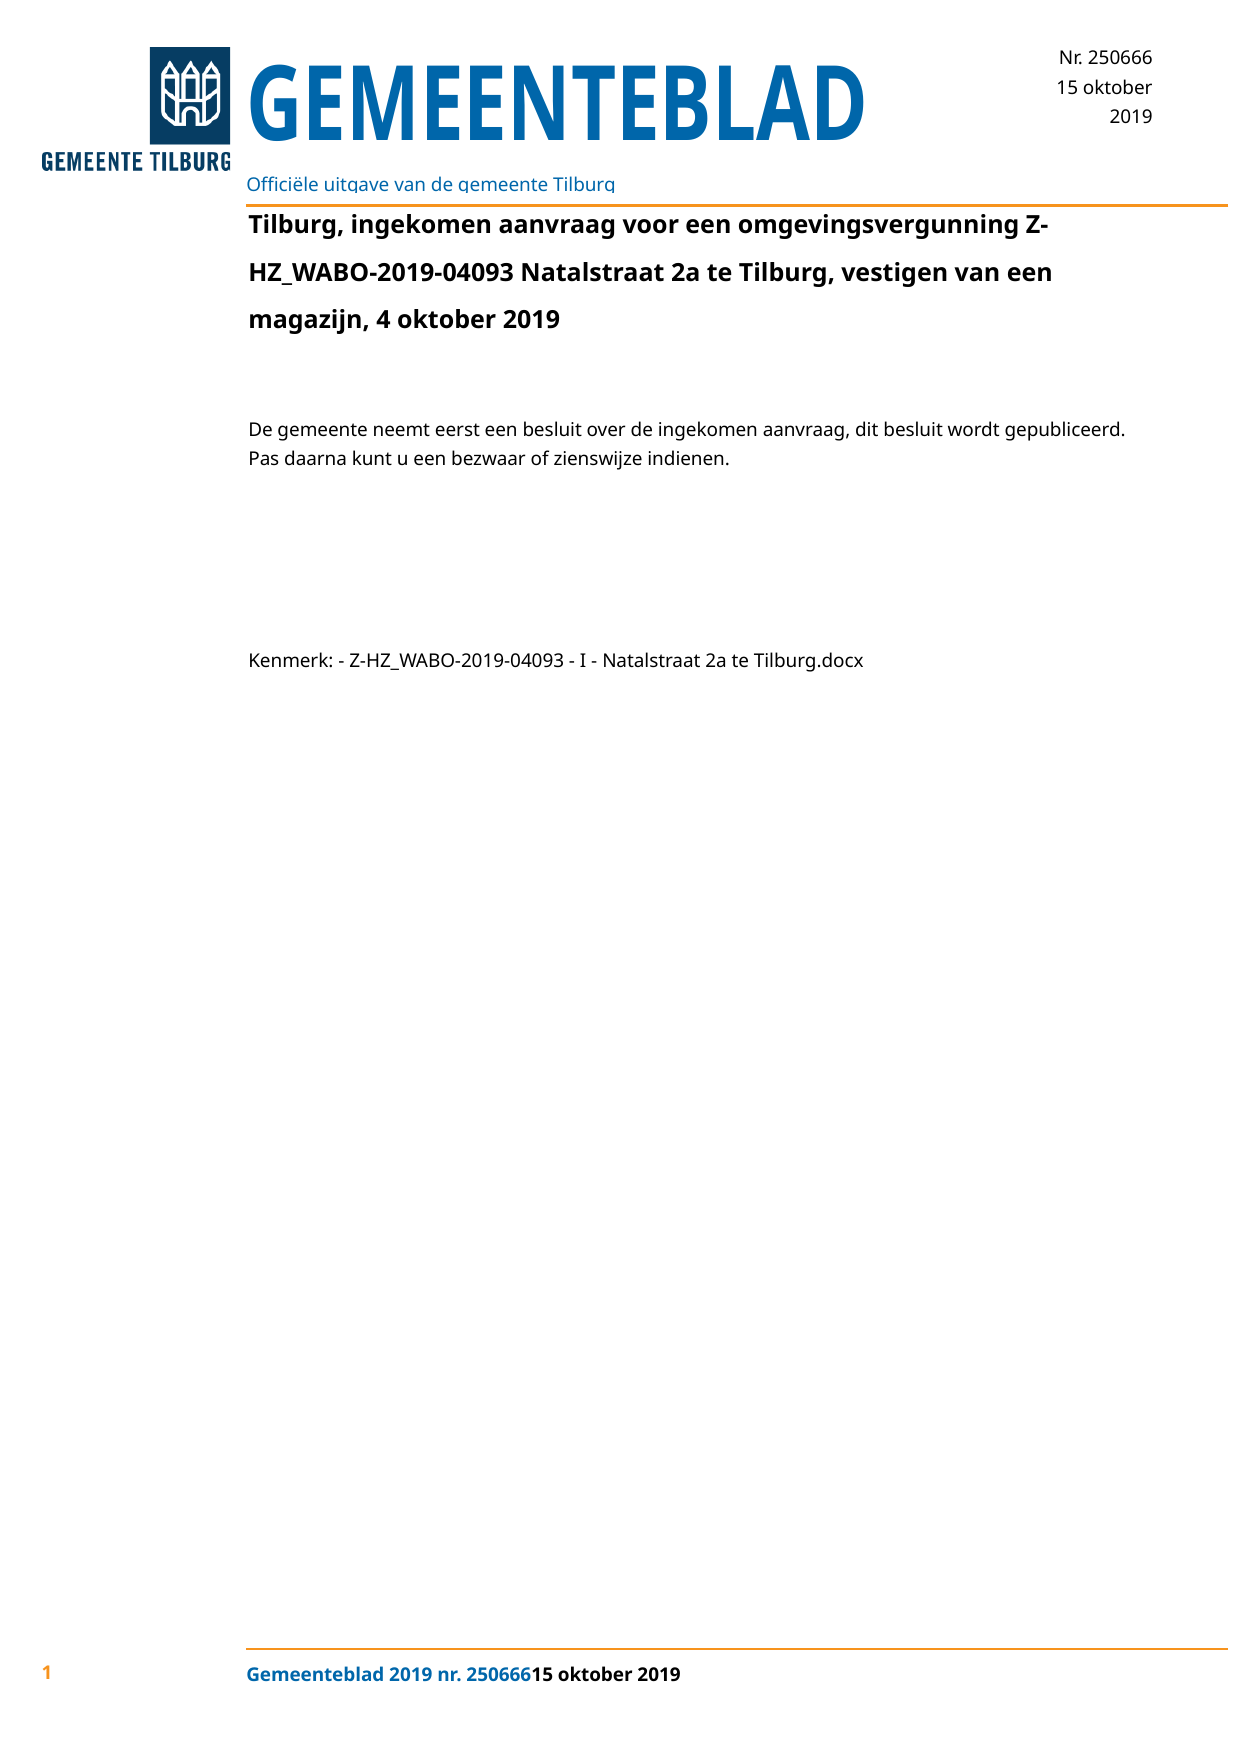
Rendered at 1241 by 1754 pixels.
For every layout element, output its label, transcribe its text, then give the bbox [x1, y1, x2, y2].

text Tilburg, ingekomen aanvraag voor een omgevingsvergunning Z-HZ_WABO-2019-04093 Natalstraat 2a te Tilburg, vestigen van een magazijn, 4 oktober 2019 [248, 207, 1152, 336]
picture [41, 47, 231, 172]
text De gemeente neemt eerst een besluit over de ingekomen aanvraag, dit besluit wordt gepubliceerd. Pas daarna kunt u een bezwaar of zienswijze indienen. [248, 416, 1152, 471]
text Kenmerk: - Z-HZ_WABO-2019-04093 - I - Natalstraat 2a te Tilburg.docx [248, 647, 1152, 673]
